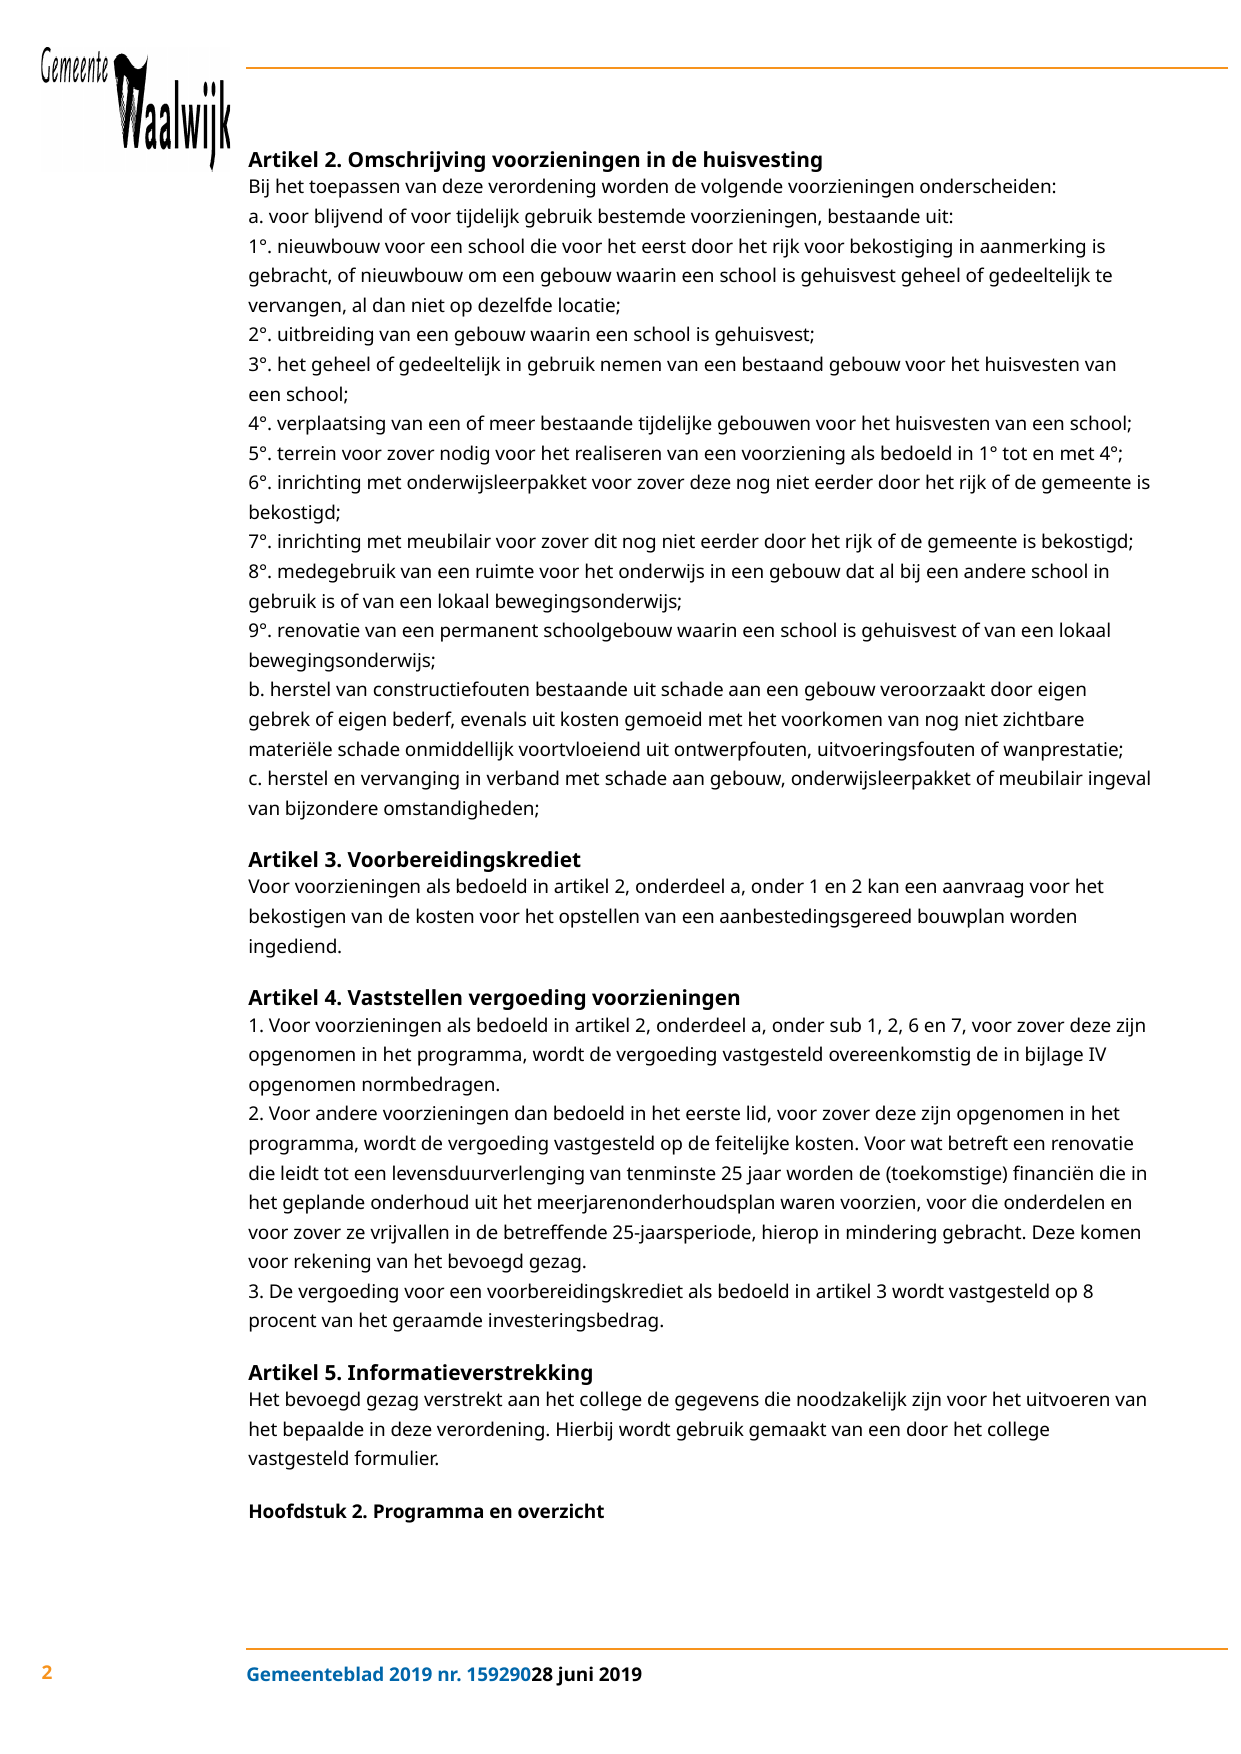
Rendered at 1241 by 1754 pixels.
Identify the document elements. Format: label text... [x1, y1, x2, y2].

text Artikel 3. Voorbereidingskrediet [248, 845, 1152, 874]
text c. herstel en vervanging in verband met schade aan gebouw, onderwijsleerpakket of meubilair ingeval van bijzondere omstandigheden; [248, 765, 1152, 821]
text Hoofdstuk 2. Programma en overzicht [248, 1496, 1152, 1524]
text 2°. uitbreiding van een gebouw waarin een school is gehuisvest; [248, 322, 1152, 347]
text 3°. het geheel of gedeeltelijk in gebruik nemen van een bestaand gebouw voor het huisvesten van een school; [248, 351, 1152, 406]
text Het bevoegd gezag verstrekt aan het college de gegevens die noodzakelijk zijn voor het uitvoeren van het bepaalde in deze verordening. Hierbij wordt gebruik gemaakt van een door het college vastgesteld formulier. [248, 1386, 1152, 1471]
text 1. Voor voorzieningen als bedoeld in artikel 2, onderdeel a, onder sub 1, 2, 6 en 7, voor zover deze zijn opgenomen in het programma, wordt de vergoeding vastgesteld overeenkomstig de in bijlage IV opgenomen normbedragen. [248, 1012, 1152, 1097]
text Artikel 2. Omschrijving voorzieningen in de huisvesting [248, 145, 1152, 174]
text 6°. inrichting met onderwijsleerpakket voor zover deze nog niet eerder door het rijk of de gemeente is bekostigd; [248, 469, 1152, 525]
text 4°. verplaatsing van een of meer bestaande tijdelijke gebouwen voor het huisvesten van een school; [248, 410, 1152, 436]
text 2. Voor andere voorzieningen dan bedoeld in het eerste lid, voor zover deze zijn opgenomen in het programma, wordt de vergoeding vastgesteld op de feitelijke kosten. Voor wat betreft een renovatie die leidt tot een levensduurverlenging van tenminste 25 jaar worden de (toekomstige) financiën die in het geplande onderhoud uit het meerjarenonderhoudsplan waren voorzien, voor die onderdelen en voor zover ze vrijvallen in de betreffende 25-jaarsperiode, hierop in mindering gebracht. Deze komen voor rekening van het bevoegd gezag. [248, 1101, 1152, 1274]
text a. voor blijvend of voor tijdelijk gebruik bestemde voorzieningen, bestaande uit: [248, 203, 1152, 229]
text 9°. renovatie van een permanent schoolgebouw waarin een school is gehuisvest of van een lokaal bewegingsonderwijs; [248, 617, 1152, 673]
text Artikel 4. Vaststellen vergoeding voorzieningen [248, 983, 1152, 1012]
text Artikel 5. Informatieverstrekking [248, 1358, 1152, 1386]
text 1°. nieuwbouw voor een school die voor het eerst door het rijk voor bekostiging in aanmerking is gebracht, of nieuwbouw om een gebouw waarin een school is gehuisvest geheel of gedeeltelijk te vervangen, al dan niet op dezelfde locatie; [248, 233, 1152, 318]
text b. herstel van constructiefouten bestaande uit schade aan een gebouw veroorzaakt door eigen gebrek of eigen bederf, evenals uit kosten gemoeid met het voorkomen van nog niet zichtbare materiële schade onmiddellijk voortvloeiend uit ontwerpfouten, uitvoeringsfouten of wanprestatie; [248, 677, 1152, 761]
text 3. De vergoeding voor een voorbereidingskrediet als bedoeld in artikel 3 wordt vastgesteld op 8 procent van het geraamde investeringsbedrag. [248, 1278, 1152, 1333]
text Bij het toepassen van deze verordening worden de volgende voorzieningen onderscheiden: [248, 174, 1152, 199]
text 5°. terrein voor zover nodig voor het realiseren van een voorziening als bedoeld in 1° tot en met 4°; [248, 440, 1152, 466]
picture [41, 47, 231, 172]
text 7°. inrichting met meubilair voor zover dit nog niet eerder door het rijk of de gemeente is bekostigd; [248, 529, 1152, 554]
text Voor voorzieningen als bedoeld in artikel 2, onderdeel a, onder 1 en 2 kan een aanvraag voor het bekostigen van de kosten voor het opstellen van een aanbestedingsgereed bouwplan worden ingediend. [248, 874, 1152, 959]
text 8°. medegebruik van een ruimte voor het onderwijs in een gebouw dat al bij een andere school in gebruik is of van een lokaal bewegingsonderwijs; [248, 558, 1152, 613]
